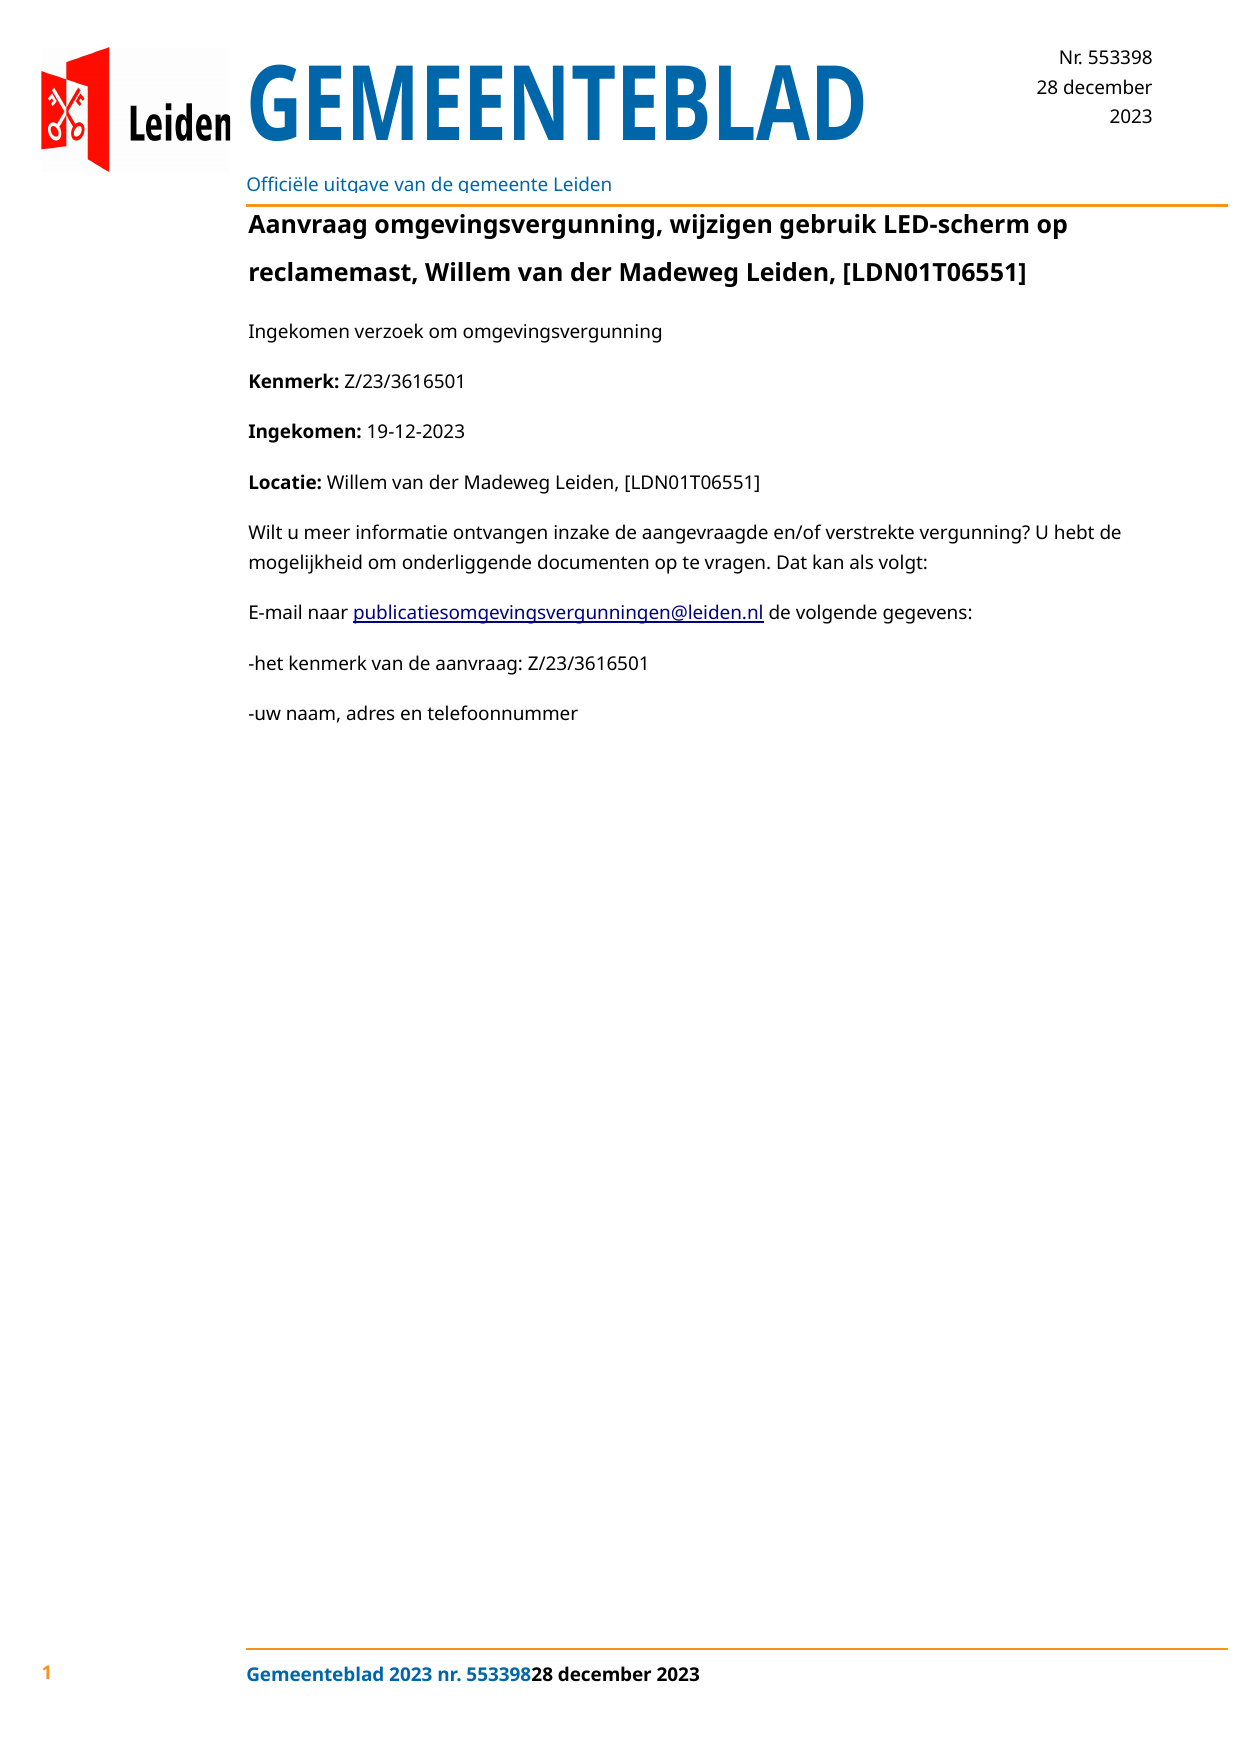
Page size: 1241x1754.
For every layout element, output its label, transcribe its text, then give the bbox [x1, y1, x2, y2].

text Kenmerk: Z/23/3616501 [248, 368, 1152, 394]
text E-mail naar publicatiesomgevingsvergunningen@leiden.nl de volgende gegevens: [248, 599, 1152, 625]
text Ingekomen verzoek om omgevingsvergunning [248, 318, 1152, 344]
text Locatie: Willem van der Madeweg Leiden, [LDN01T06551] [248, 469, 1152, 495]
text -het kenmerk van de aanvraag: Z/23/3616501 [248, 650, 1152, 676]
text -uw naam, adres en telefoonnummer [248, 700, 1152, 726]
text Wilt u meer informatie ontvangen inzake de aangevraagde en/of verstrekte vergunning? U hebt de mogelijkheid om onderliggende documenten op te vragen. Dat kan als volgt: [248, 519, 1152, 575]
picture [41, 47, 231, 172]
text Ingekomen: 19-12-2023 [248, 419, 1152, 444]
text Aanvraag omgevingsvergunning, wijzigen gebruik LED-scherm op reclamemast, Willem van der Madeweg Leiden, [LDN01T06551] [248, 207, 1152, 288]
